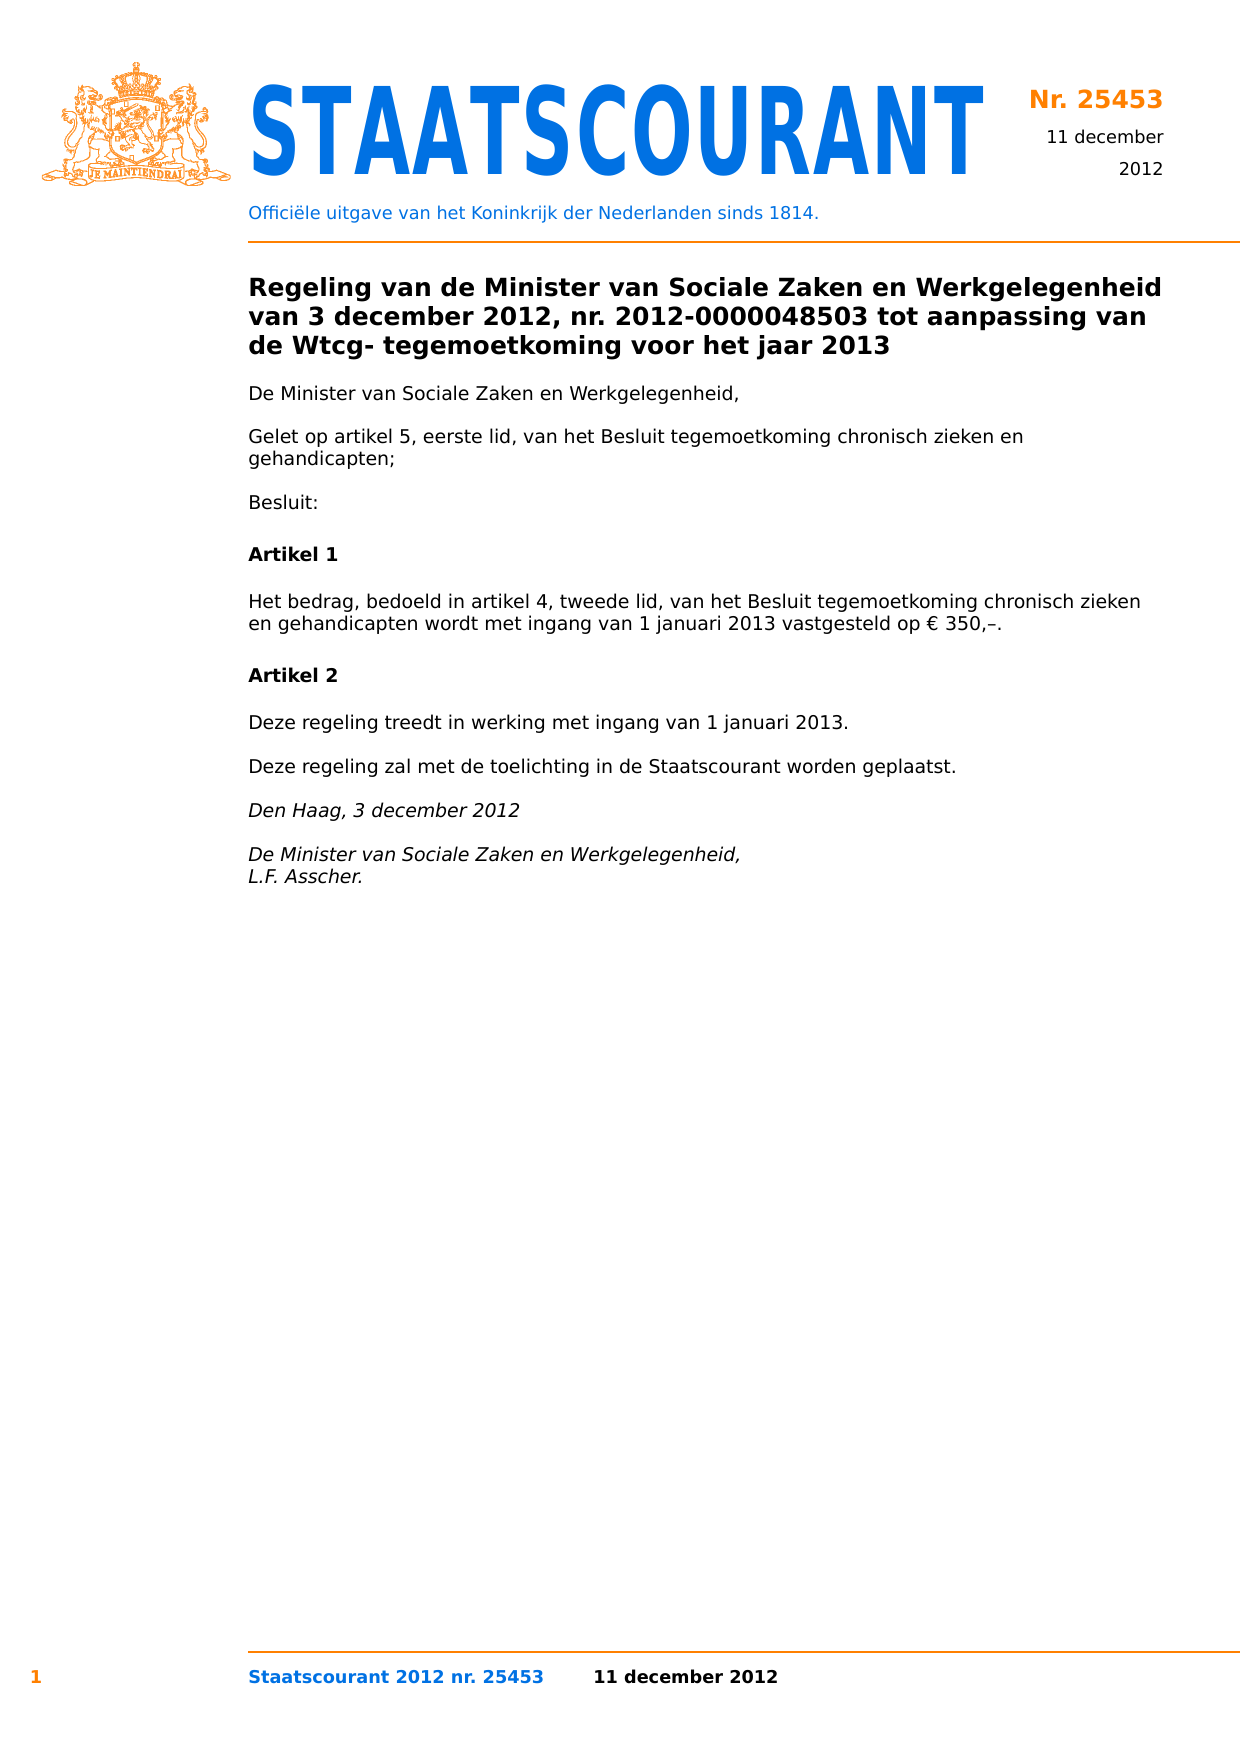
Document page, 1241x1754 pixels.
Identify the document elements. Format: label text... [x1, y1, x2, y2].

text Deze regeling treedt in werking met ingang van 1 januari 2013. [248, 712, 1163, 734]
table_cell Officiële uitgave van het Koninkrijk der Nederlanden sinds 1814. [248, 203, 1240, 241]
table_header STAATSCOURANT [248, 62, 998, 203]
picture [41, 62, 231, 186]
subtitle Regeling van de Minister van Sociale Zaken en Werkgelegenheid van 3 december 2012, nr. 2012-0000048503 tot aanpassing van de Wtcg- tegemoetkoming voor het jaar 2013 [248, 273, 1163, 361]
subtitle Artikel 1 [248, 544, 1163, 566]
text Deze regeling zal met de toelichting in de Staatscourant worden geplaatst. [248, 756, 1163, 778]
text Besluit: [248, 492, 1163, 514]
text Gelet op artikel 5, eerste lid, van het Besluit tegemoetkoming chronisch zieken en gehandicapten; [248, 426, 1163, 470]
text De Minister van Sociale Zaken en Werkgelegenheid, [248, 382, 1163, 404]
text Den Haag, 3 december 2012 [248, 800, 1163, 822]
text De Minister van Sociale Zaken en Werkgelegenheid, L.F. Asscher. [248, 843, 1163, 887]
table_cell 11 december [998, 121, 1240, 153]
table_header [25, 62, 248, 241]
subtitle Artikel 2 [248, 665, 1163, 687]
text Het bedrag, bedoeld in artikel 4, tweede lid, van het Besluit tegemoetkoming chronisch zieken en gehandicapten wordt met ingang van 1 januari 2013 vastgesteld op € 350,–. [248, 591, 1163, 635]
table_cell 2012 [998, 153, 1240, 203]
table_header Nr. 25453 [998, 62, 1240, 121]
